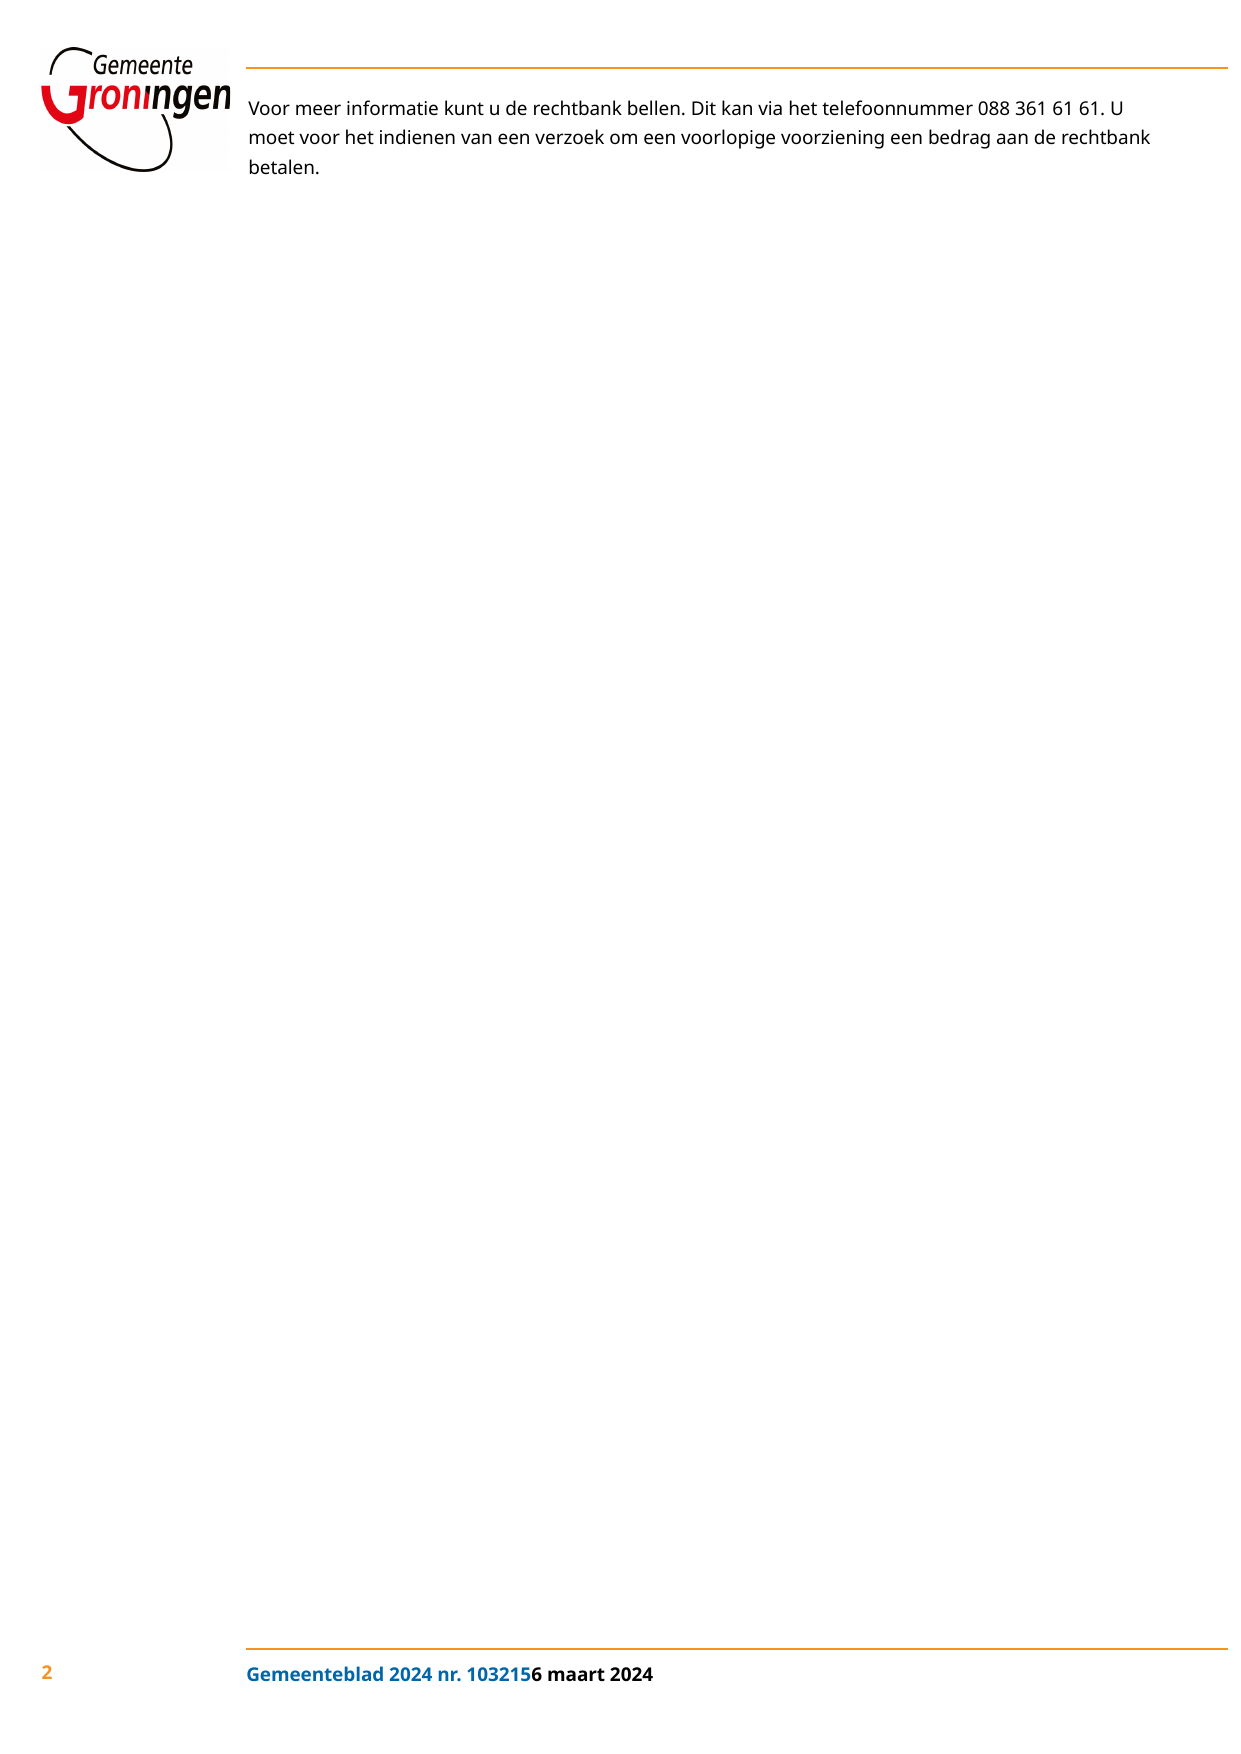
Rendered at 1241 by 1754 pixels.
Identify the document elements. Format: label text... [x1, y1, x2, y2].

text Voor meer informatie kunt u de rechtbank bellen. Dit kan via het telefoonnummer 088 361 61 61. U moet voor het indienen van een verzoek om een voorlopige voorziening een bedrag aan de rechtbank betalen. [248, 95, 1152, 180]
picture [41, 47, 231, 172]
